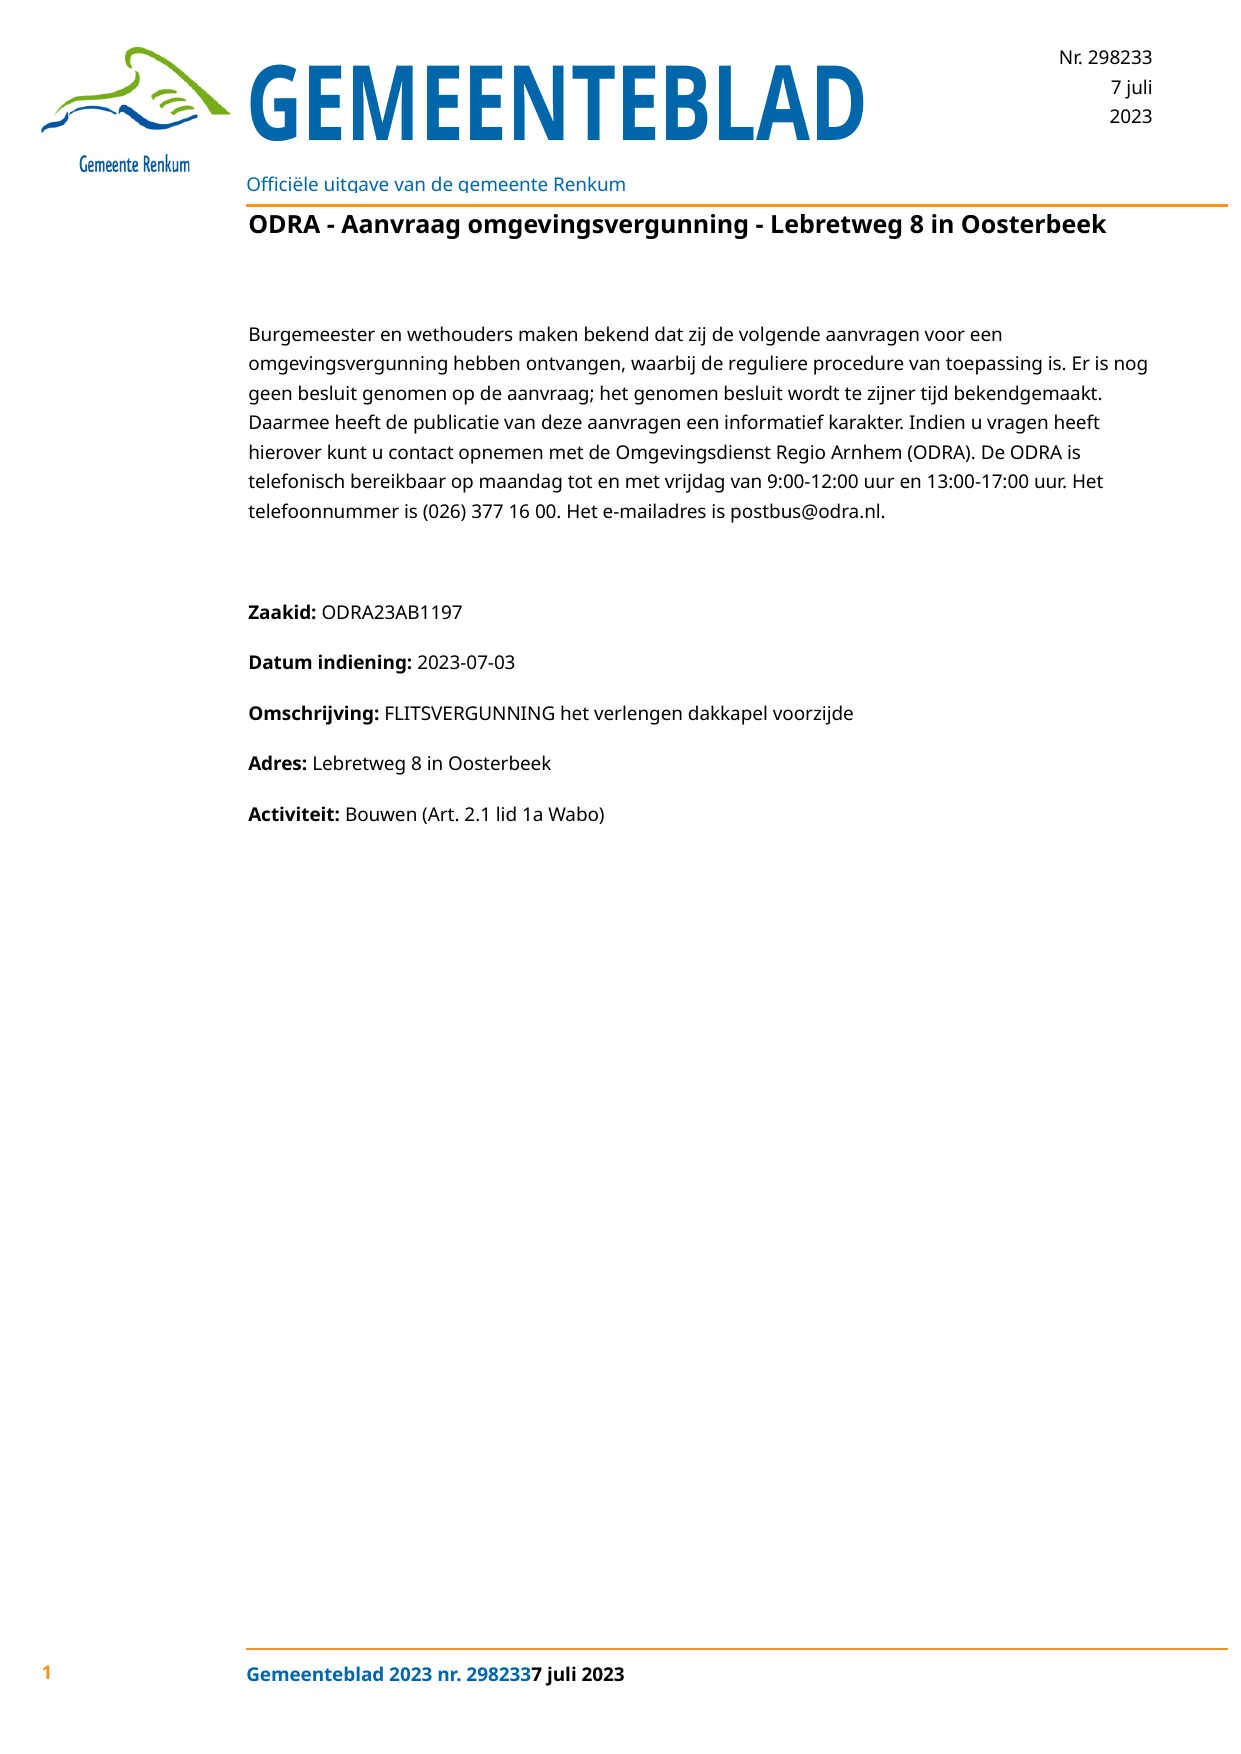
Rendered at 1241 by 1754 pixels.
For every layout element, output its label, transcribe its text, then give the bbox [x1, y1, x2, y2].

text ODRA - Aanvraag omgevingsvergunning - Lebretweg 8 in Oosterbeek [248, 207, 1152, 241]
text Activiteit: Bouwen (Art. 2.1 lid 1a Wabo) [248, 801, 1152, 826]
text Datum indiening: 2023-07-03 [248, 649, 1152, 675]
text Omschrijving: FLITSVERGUNNING het verlengen dakkapel voorzijde [248, 700, 1152, 726]
text Adres: Lebretweg 8 in Oosterbeek [248, 750, 1152, 776]
text Burgemeester en wethouders maken bekend dat zij de volgende aanvragen voor een omgevingsvergunning hebben ontvangen, waarbij de reguliere procedure van toepassing is. Er is nog geen besluit genomen op de aanvraag; het genomen besluit wordt te zijner tijd bekendgemaakt. Daarmee heeft de publicatie van deze aanvragen een informatief karakter. Indien u vragen heeft hierover kunt u contact opnemen met de Omgevingsdienst Regio Arnhem (ODRA). De ODRA is telefonisch bereikbaar op maandag tot en met vrijdag van 9:00-12:00 uur en 13:00-17:00 uur. Het telefoonnummer is (026) 377 16 00. Het e-mailadres is postbus@odra.nl. [248, 321, 1152, 524]
picture [41, 47, 231, 172]
text Zaakid: ODRA23AB1197 [248, 599, 1152, 625]
